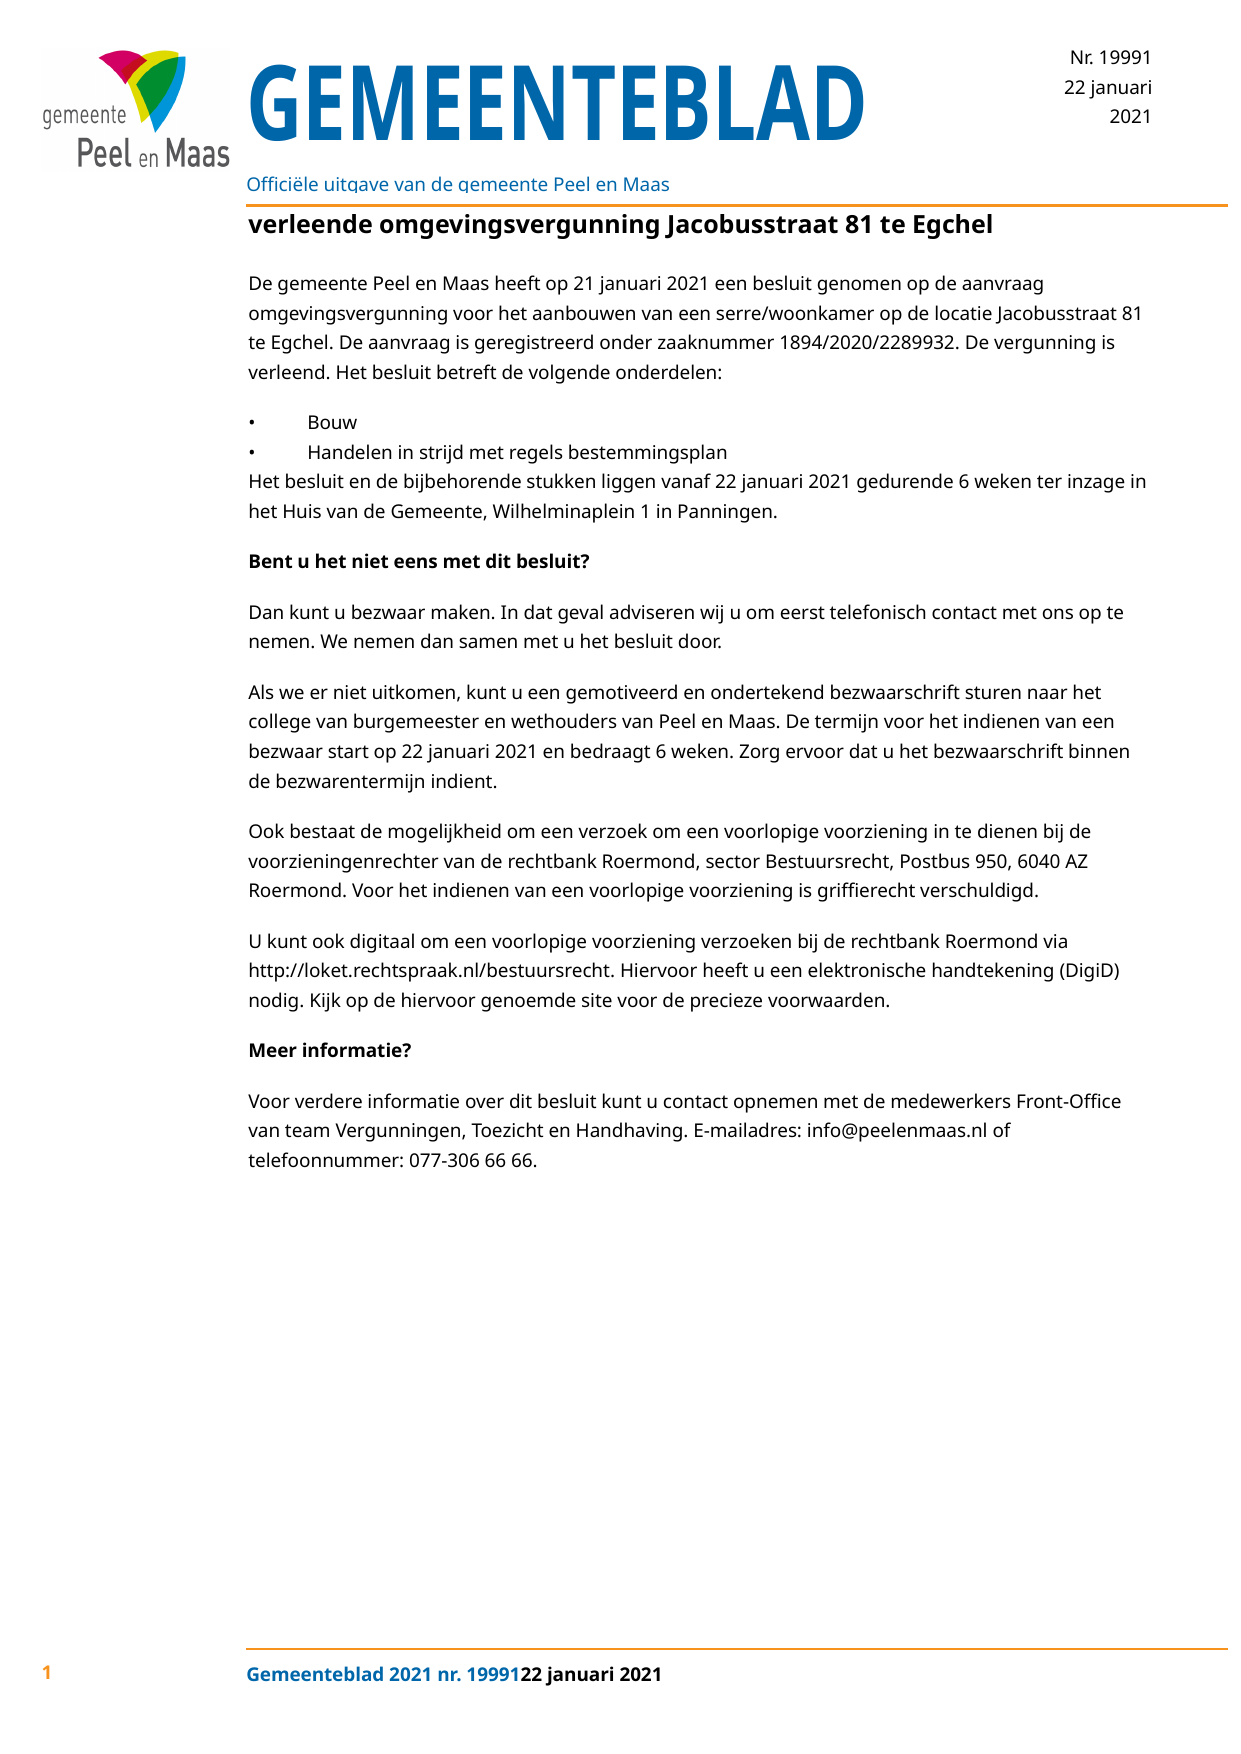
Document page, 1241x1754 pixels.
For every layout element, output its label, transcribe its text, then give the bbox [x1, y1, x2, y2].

text verleende omgevingsvergunning Jacobusstraat 81 te Egchel [248, 207, 1152, 241]
text U kunt ook digitaal om een voorlopige voorziening verzoeken bij de rechtbank Roermond via http://loket.rechtspraak.nl/bestuursrecht. Hiervoor heeft u een elektronische handtekening (DigiD) nodig. Kijk op de hiervoor genoemde site voor de precieze voorwaarden. [248, 928, 1152, 1013]
text Dan kunt u bezwaar maken. In dat geval adviseren wij u om eerst telefonisch contact met ons op te nemen. We nemen dan samen met u het besluit door. [248, 599, 1152, 654]
text Ook bestaat de mogelijkheid om een verzoek om een voorlopige voorziening in te dienen bij de voorzieningenrechter van de rechtbank Roermond, sector Bestuursrecht, Postbus 950, 6040 AZ Roermond. Voor het indienen van een voorlopige voorziening is griffierecht verschuldigd. [248, 818, 1152, 903]
text Meer informatie? [248, 1037, 1152, 1063]
text De gemeente Peel en Maas heeft op 21 januari 2021 een besluit genomen op de aanvraag omgevingsvergunning voor het aanbouwen van een serre/woonkamer op de locatie Jacobusstraat 81 te Egchel. De aanvraag is geregistreerd onder zaaknummer 1894/2020/2289932. De vergunning is verleend. Het besluit betreft de volgende onderdelen: [248, 270, 1152, 385]
text Voor verdere informatie over dit besluit kunt u contact opnemen met de medewerkers Front-Office van team Vergunningen, Toezicht en Handhaving. E-mailadres: info@peelenmaas.nl of telefoonnummer: 077-306 66 66. [248, 1088, 1152, 1173]
list Bouw [248, 409, 1152, 435]
text Het besluit en de bijbehorende stukken liggen vanaf 22 januari 2021 gedurende 6 weken ter inzage in het Huis van de Gemeente, Wilhelminaplein 1 in Panningen. [248, 469, 1152, 524]
text Als we er niet uitkomen, kunt u een gemotiveerd en ondertekend bezwaarschrift sturen naar het college van burgemeester en wethouders van Peel en Maas. De termijn voor het indienen van een bezwaar start op 22 januari 2021 en bedraagt 6 weken. Zorg ervoor dat u het bezwaarschrift binnen de bezwarentermijn indient. [248, 679, 1152, 793]
text Bent u het niet eens met dit besluit? [248, 549, 1152, 574]
list Handelen in strijd met regels bestemmingsplan [248, 439, 1152, 465]
picture [41, 47, 231, 172]
